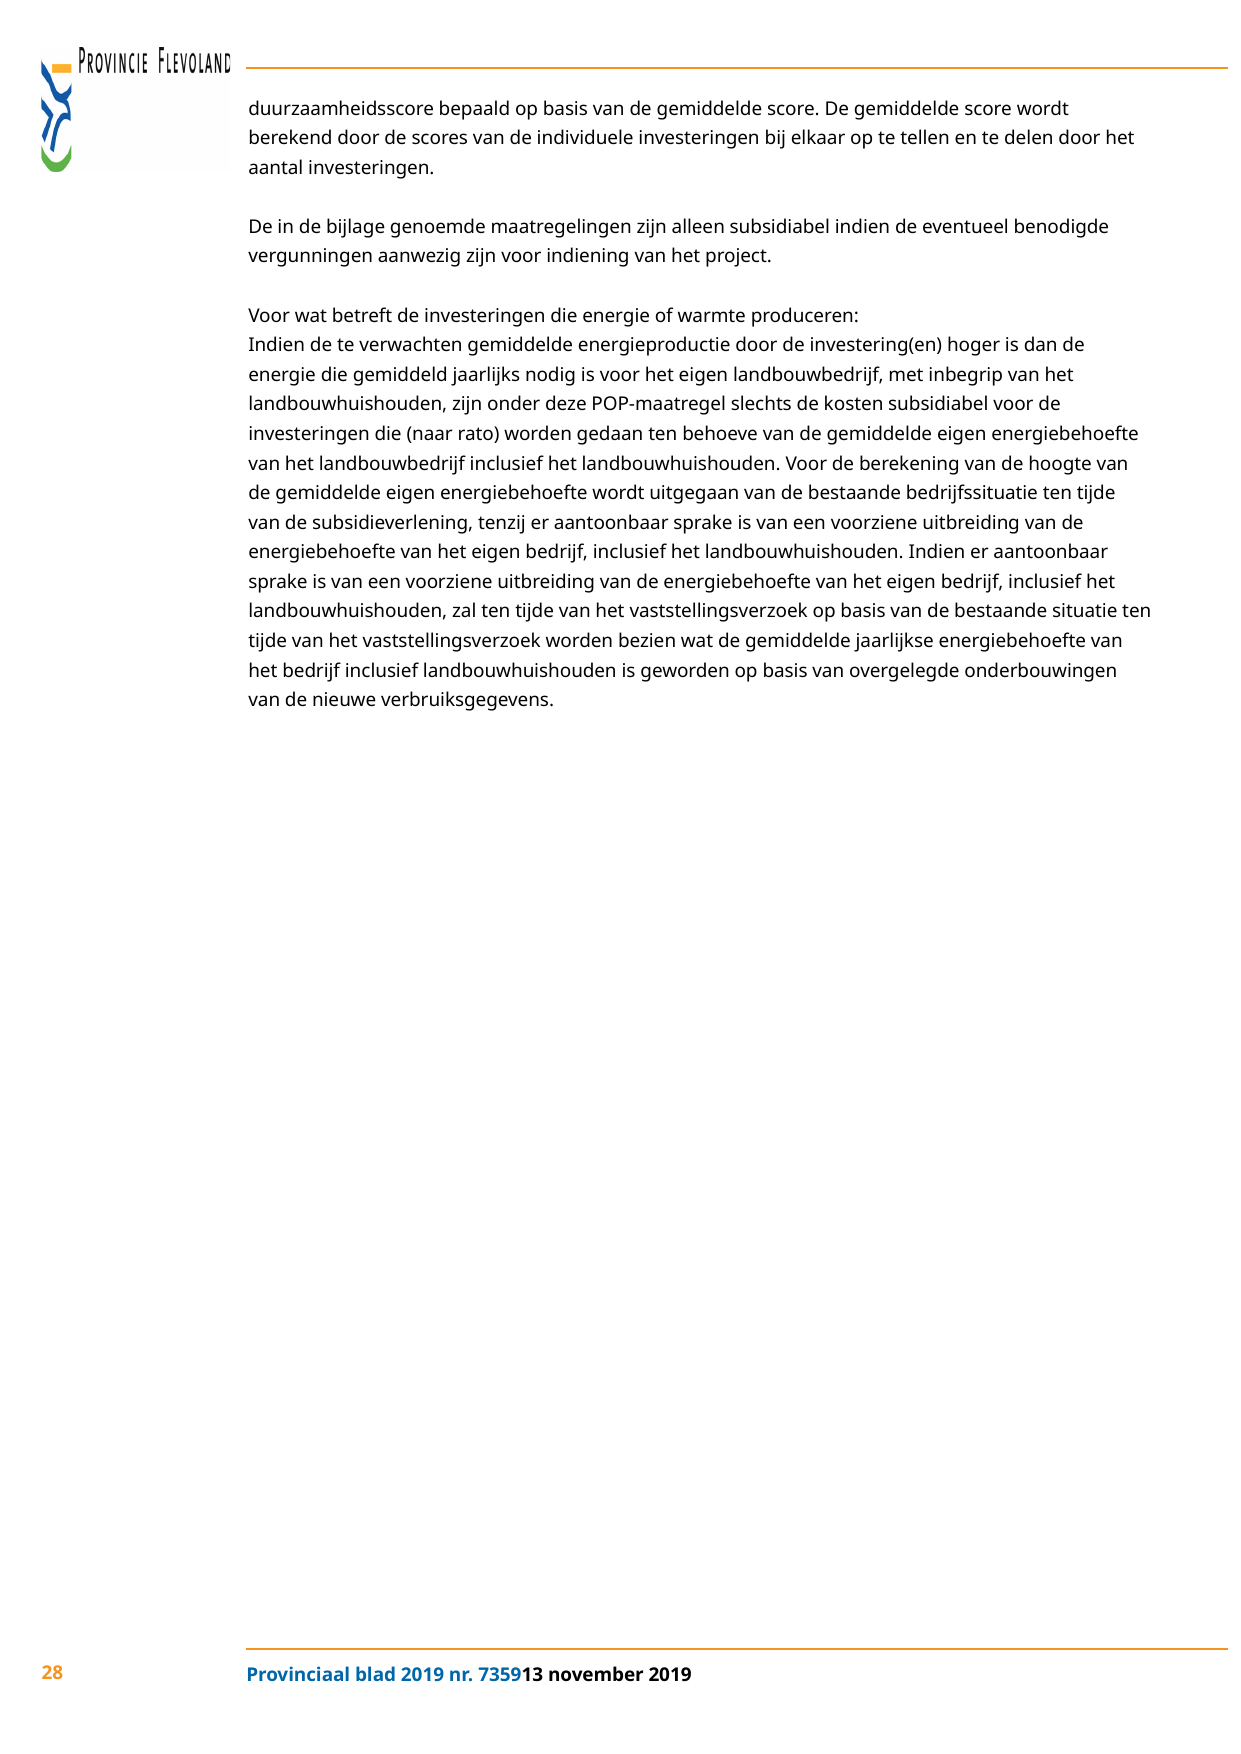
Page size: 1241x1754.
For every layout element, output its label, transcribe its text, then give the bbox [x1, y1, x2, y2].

text Voor wat betreft de investeringen die energie of warmte produceren: [248, 302, 1152, 328]
picture [41, 47, 231, 172]
text duurzaamheidsscore bepaald op basis van de gemiddelde score. De gemiddelde score wordt berekend door de scores van de individuele investeringen bij elkaar op te tellen en te delen door het aantal investeringen. [248, 95, 1152, 180]
text Indien de te verwachten gemiddelde energieproductie door de investering(en) hoger is dan de energie die gemiddeld jaarlijks nodig is voor het eigen landbouwbedrijf, met inbegrip van het landbouwhuishouden, zijn onder deze POP-maatregel slechts de kosten subsidiabel voor de investeringen die (naar rato) worden gedaan ten behoeve van de gemiddelde eigen energiebehoefte van het landbouwbedrijf inclusief het landbouwhuishouden. Voor de berekening van de hoogte van de gemiddelde eigen energiebehoefte wordt uitgegaan van de bestaande bedrijfssituatie ten tijde van de subsidieverlening, tenzij er aantoonbaar sprake is van een voorziene uitbreiding van de energiebehoefte van het eigen bedrijf, inclusief het landbouwhuishouden. Indien er aantoonbaar sprake is van een voorziene uitbreiding van de energiebehoefte van het eigen bedrijf, inclusief het landbouwhuishouden, zal ten tijde van het vaststellingsverzoek op basis van de bestaande situatie ten tijde van het vaststellingsverzoek worden bezien wat de gemiddelde jaarlijkse energiebehoefte van het bedrijf inclusief landbouwhuishouden is geworden op basis van overgelegde onderbouwingen van de nieuwe verbruiksgegevens. [248, 331, 1152, 712]
text De in de bijlage genoemde maatregelingen zijn alleen subsidiabel indien de eventueel benodigde vergunningen aanwezig zijn voor indiening van het project. [248, 213, 1152, 268]
